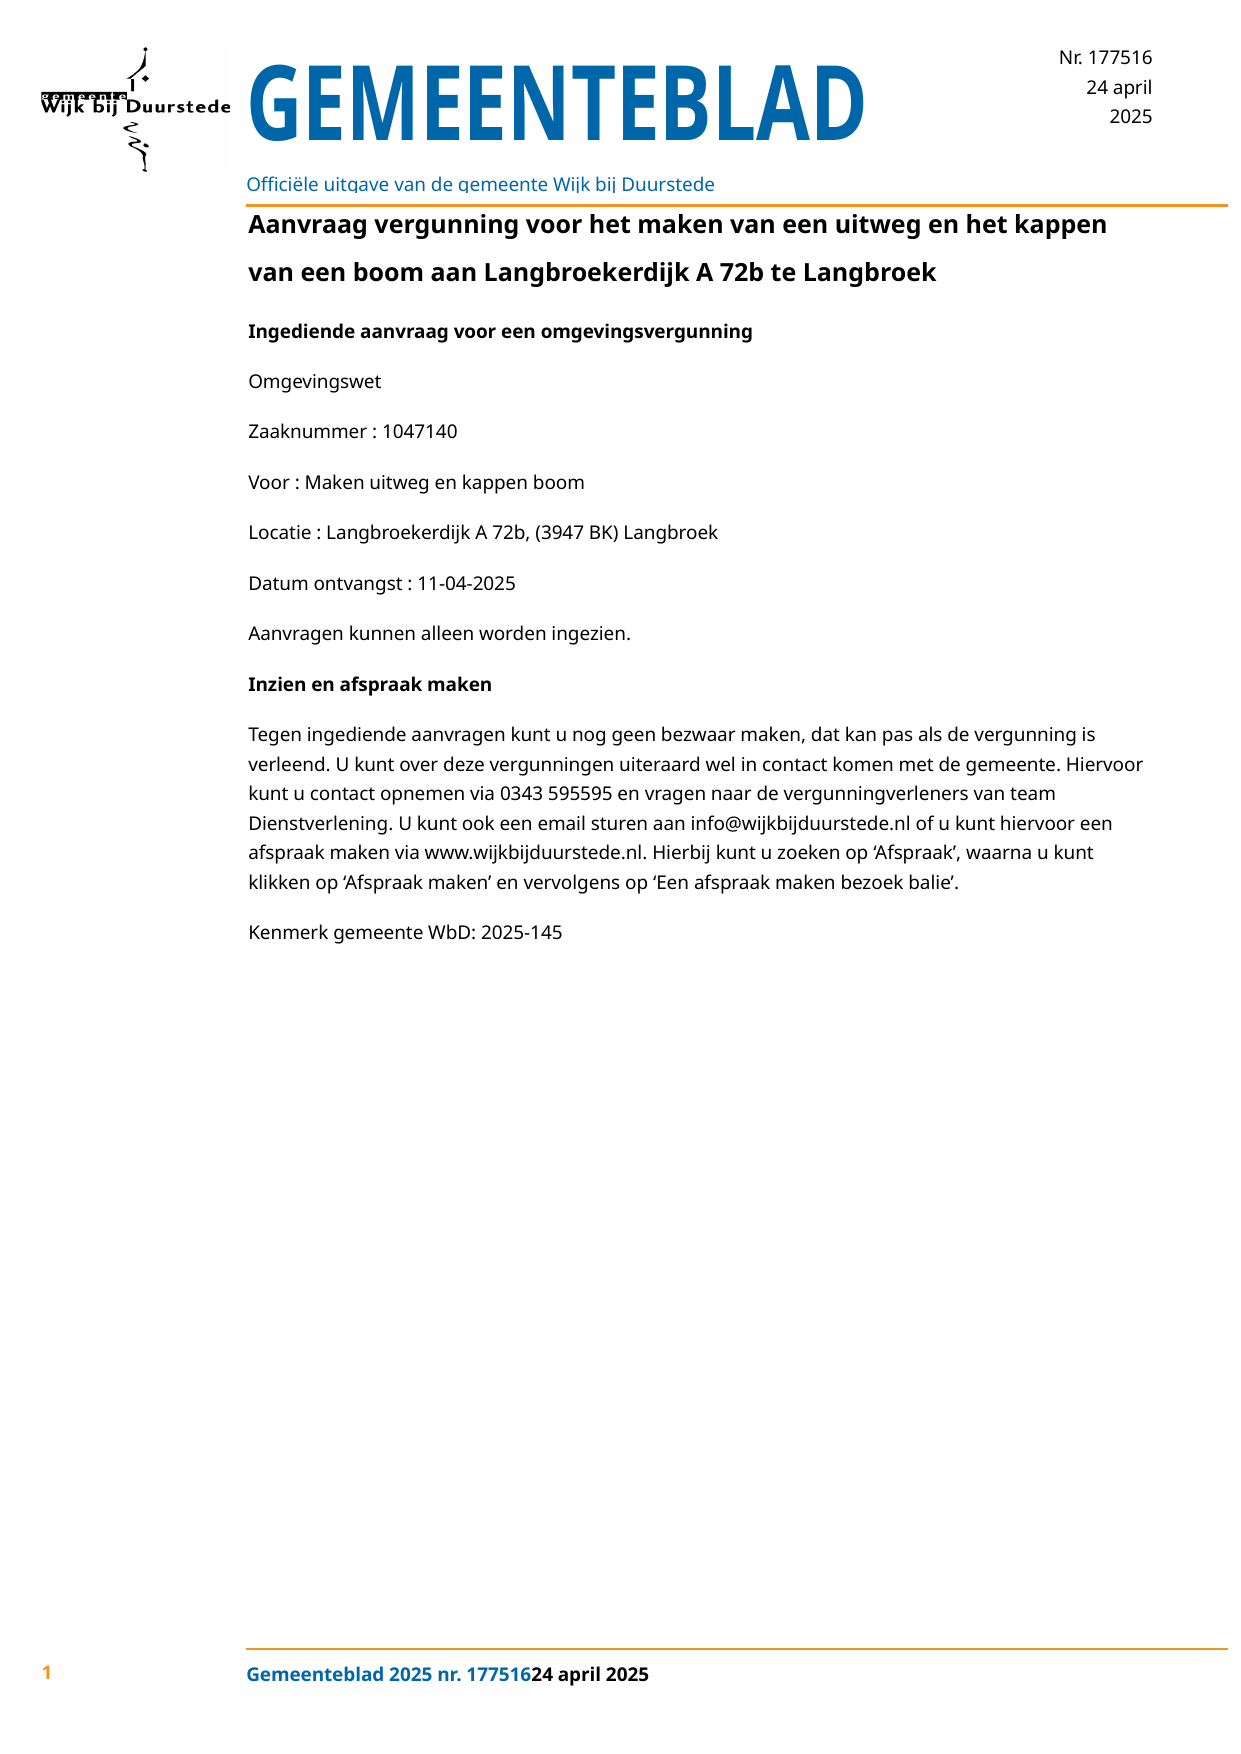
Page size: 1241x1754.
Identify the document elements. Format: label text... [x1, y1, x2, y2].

text Aanvraag vergunning voor het maken van een uitweg en het kappen van een boom aan Langbroekerdijk A 72b te Langbroek [248, 207, 1152, 288]
text Voor : Maken uitweg en kappen boom [248, 469, 1152, 495]
text Inzien en afspraak maken [248, 671, 1152, 697]
text Datum ontvangst : 11-04-2025 [248, 570, 1152, 596]
picture [41, 47, 231, 172]
text Kenmerk gemeente WbD: 2025-145 [248, 919, 1152, 945]
text Aanvragen kunnen alleen worden ingezien. [248, 620, 1152, 646]
text Zaaknummer : 1047140 [248, 419, 1152, 444]
text Ingediende aanvraag voor een omgevingsvergunning [248, 318, 1152, 344]
text Omgevingswet [248, 368, 1152, 394]
text Tegen ingediende aanvragen kunt u nog geen bezwaar maken, dat kan pas als de vergunning is verleend. U kunt over deze vergunningen uiteraard wel in contact komen met de gemeente. Hiervoor kunt u contact opnemen via 0343 595595 en vragen naar de vergunningverleners van team Dienstverlening. U kunt ook een email sturen aan info@wijkbijduurstede.nl of u kunt hiervoor een afspraak maken via www.wijkbijduurstede.nl. Hierbij kunt u zoeken op ‘Afspraak’, waarna u kunt klikken op ‘Afspraak maken’ en vervolgens op ‘Een afspraak maken bezoek balie’. [248, 721, 1152, 895]
text Locatie : Langbroekerdijk A 72b, (3947 BK) Langbroek [248, 519, 1152, 545]
